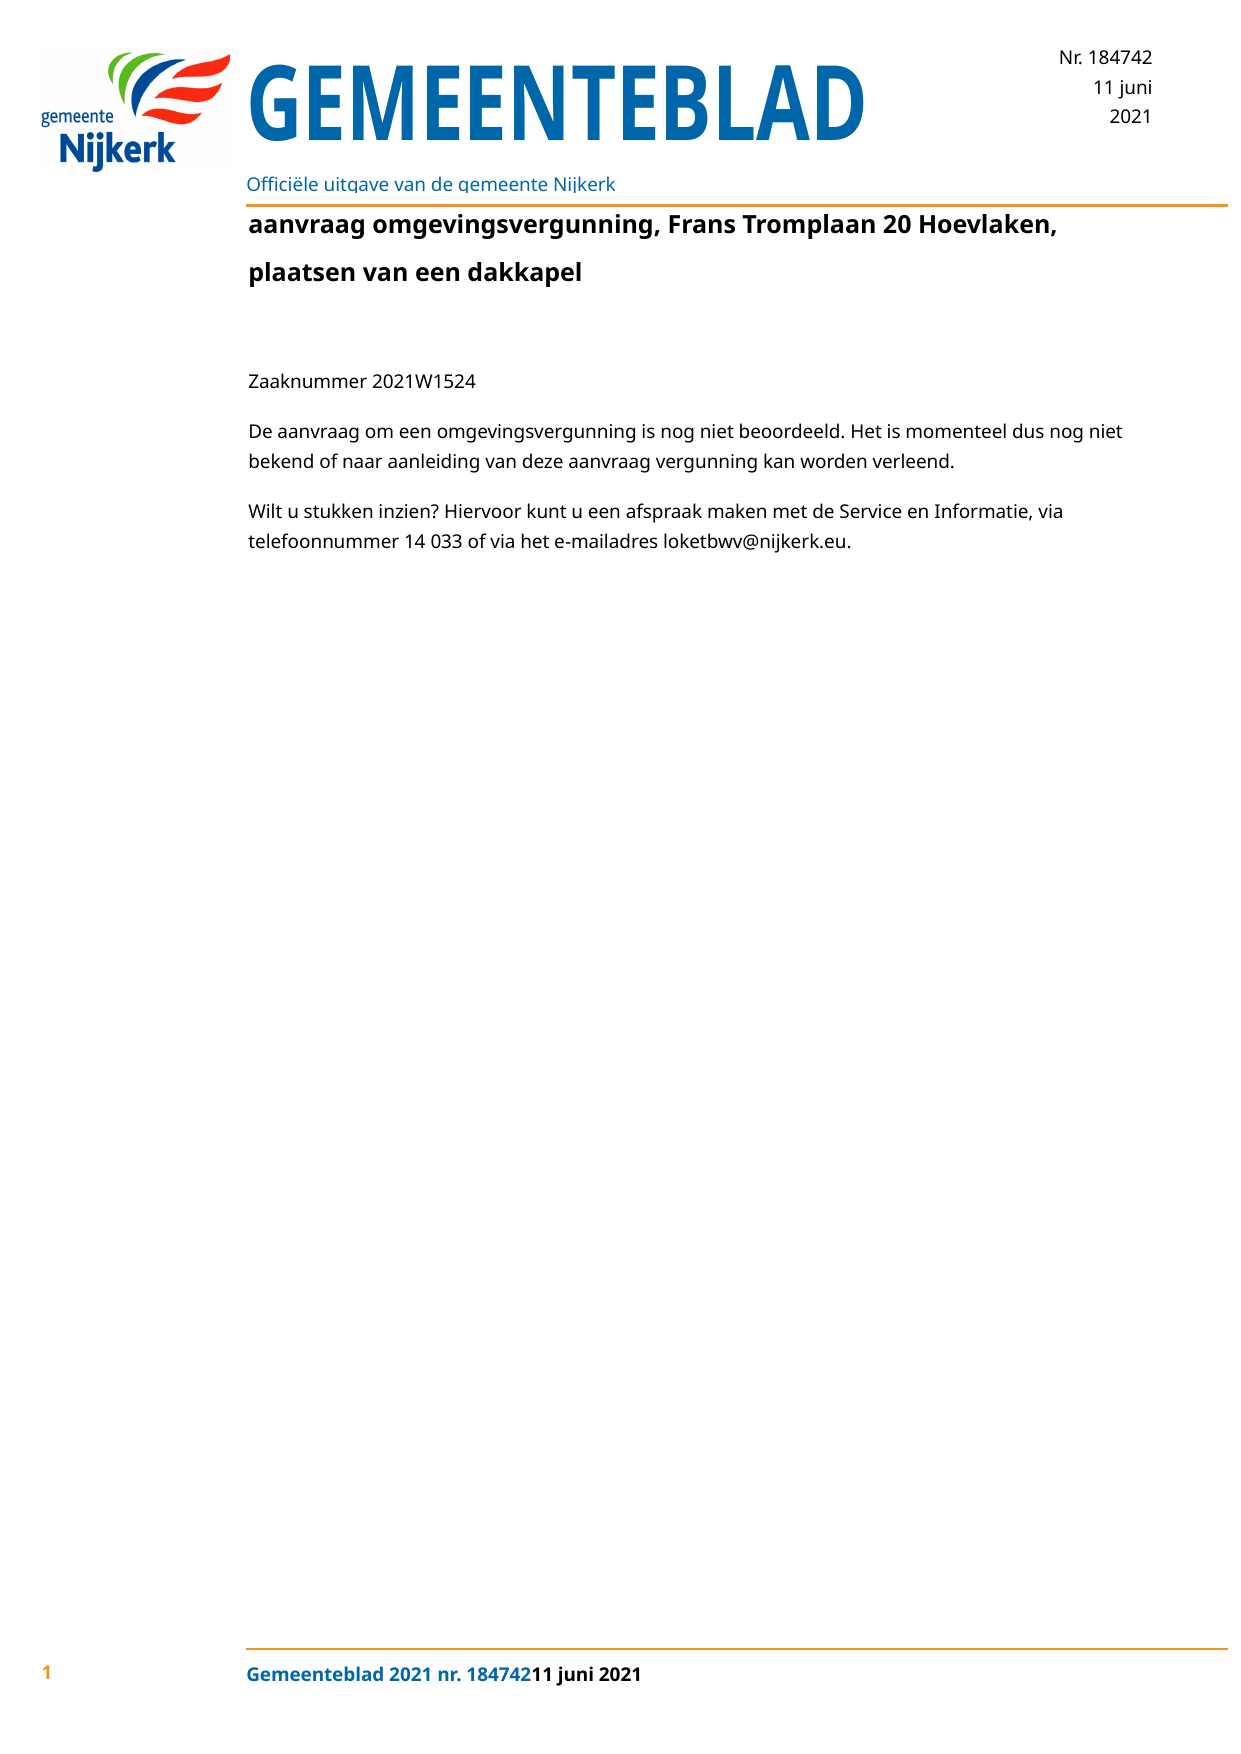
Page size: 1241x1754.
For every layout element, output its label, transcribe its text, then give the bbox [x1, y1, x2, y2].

picture [41, 47, 231, 172]
text Zaaknummer 2021W1524 [248, 368, 1152, 394]
text De aanvraag om een omgevingsvergunning is nog niet beoordeeld. Het is momenteel dus nog niet bekend of naar aanleiding van deze aanvraag vergunning kan worden verleend. [248, 419, 1152, 474]
text Wilt u stukken inzien? Hiervoor kunt u een afspraak maken met de Service en Informatie, via telefoonnummer 14 033 of via het e-mailadres loketbwv@nijkerk.eu. [248, 499, 1152, 554]
text aanvraag omgevingsvergunning, Frans Tromplaan 20 Hoevlaken, plaatsen van een dakkapel [248, 207, 1152, 288]
